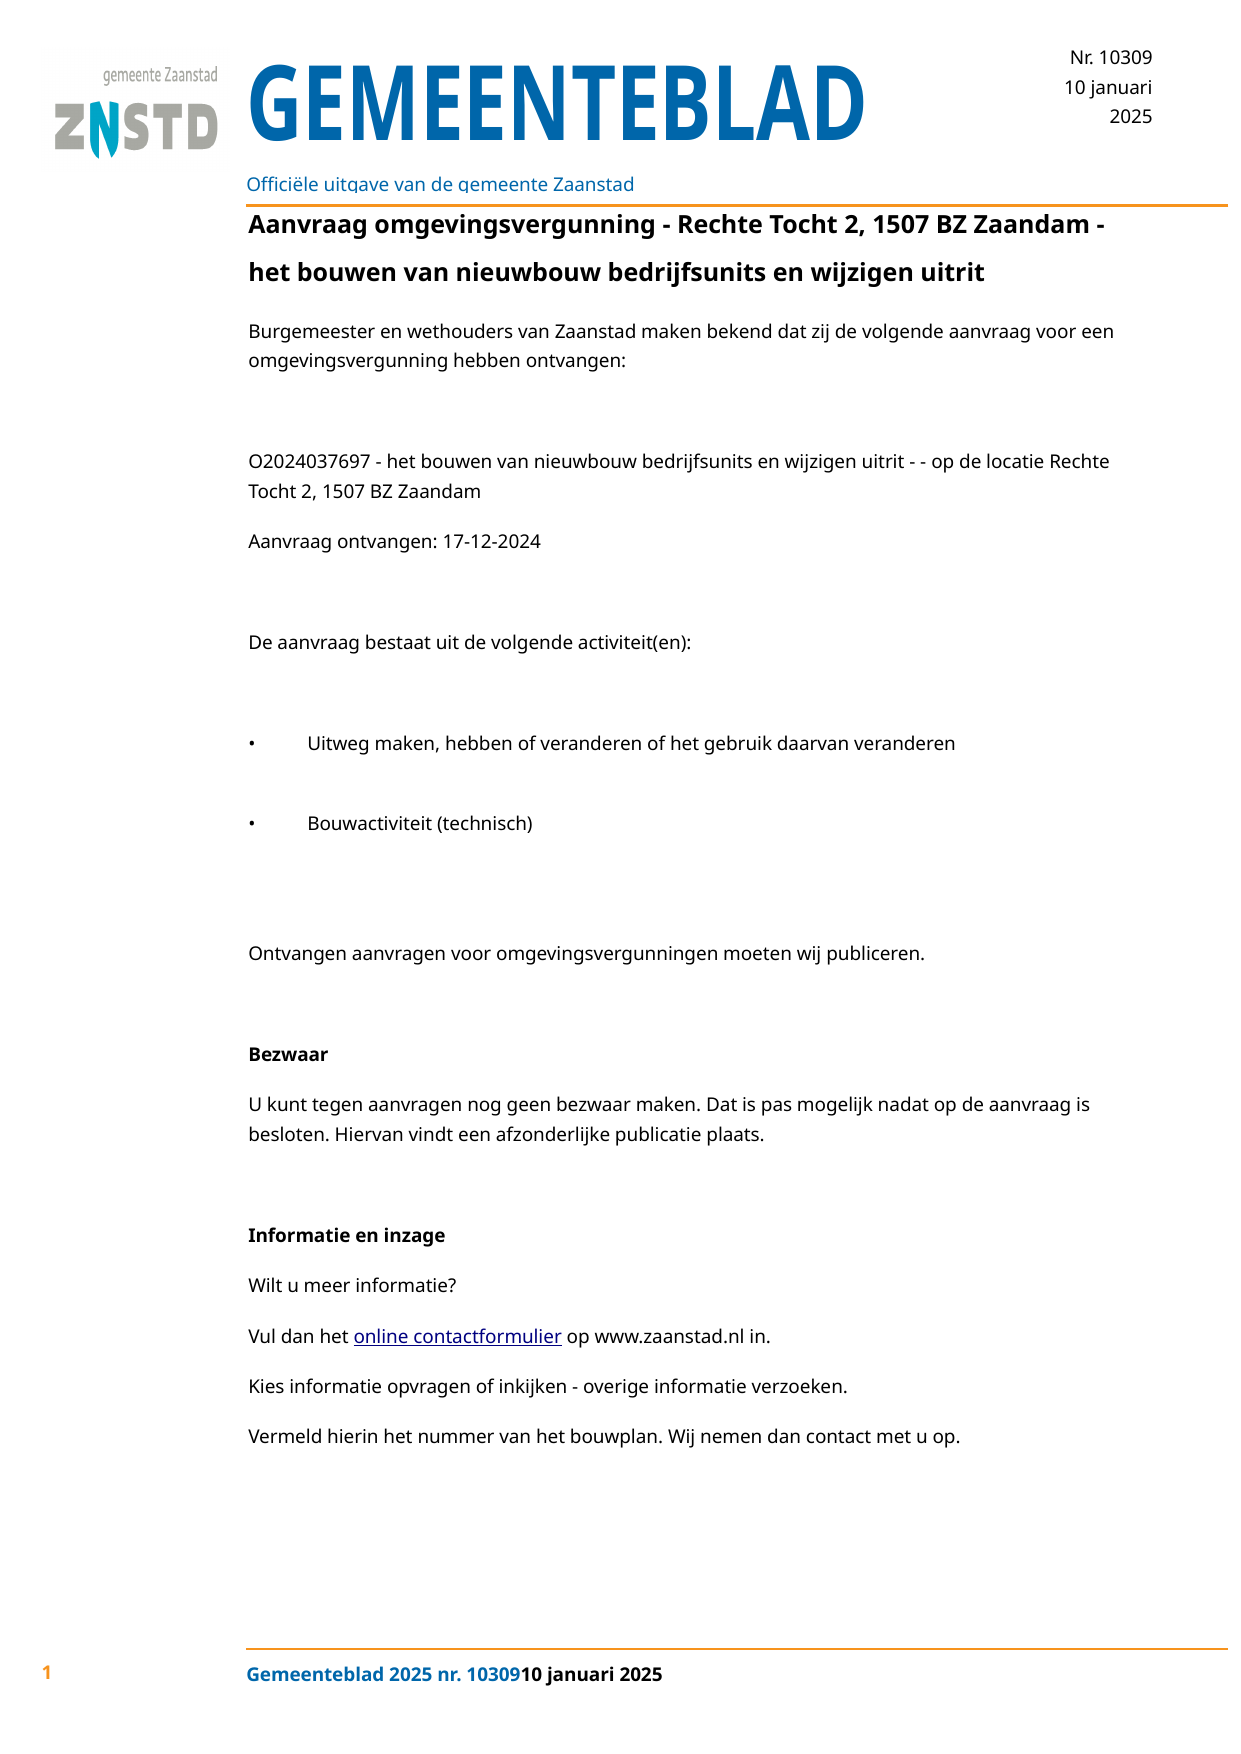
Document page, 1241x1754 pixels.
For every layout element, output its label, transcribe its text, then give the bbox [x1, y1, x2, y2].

text De aanvraag bestaat uit de volgende activiteit(en): [248, 629, 1152, 655]
text U kunt tegen aanvragen nog geen bezwaar maken. Dat is pas mogelijk nadat op de aanvraag is besloten. Hiervan vindt een afzonderlijke publicatie plaats. [248, 1092, 1152, 1147]
text Vul dan het online contactformulier op www.zaanstad.nl in. [248, 1323, 1152, 1349]
text Informatie en inzage [248, 1222, 1152, 1248]
text Vermeld hierin het nummer van het bouwplan. Wij nemen dan contact met u op. [248, 1424, 1152, 1449]
text Aanvraag ontvangen: 17-12-2024 [248, 528, 1152, 554]
text Aanvraag omgevingsvergunning - Rechte Tocht 2, 1507 BZ Zaandam - het bouwen van nieuwbouw bedrijfsunits en wijzigen uitrit [248, 207, 1152, 288]
text Kies informatie opvragen of inkijken - overige informatie verzoeken. [248, 1373, 1152, 1399]
list Uitweg maken, hebben of veranderen of het gebruik daarvan veranderen [248, 730, 1152, 756]
list Bouwactiviteit (technisch) [248, 810, 1152, 836]
text Ontvangen aanvragen voor omgevingsvergunningen moeten wij publiceren. [248, 940, 1152, 966]
picture [41, 47, 231, 172]
text Burgemeester en wethouders van Zaanstad maken bekend dat zij de volgende aanvraag voor een omgevingsvergunning hebben ontvangen: [248, 318, 1152, 373]
text Bezwaar [248, 1041, 1152, 1067]
text Wilt u meer informatie? [248, 1272, 1152, 1298]
text O2024037697 - het bouwen van nieuwbouw bedrijfsunits en wijzigen uitrit - - op de locatie Rechte Tocht 2, 1507 BZ Zaandam [248, 448, 1152, 504]
